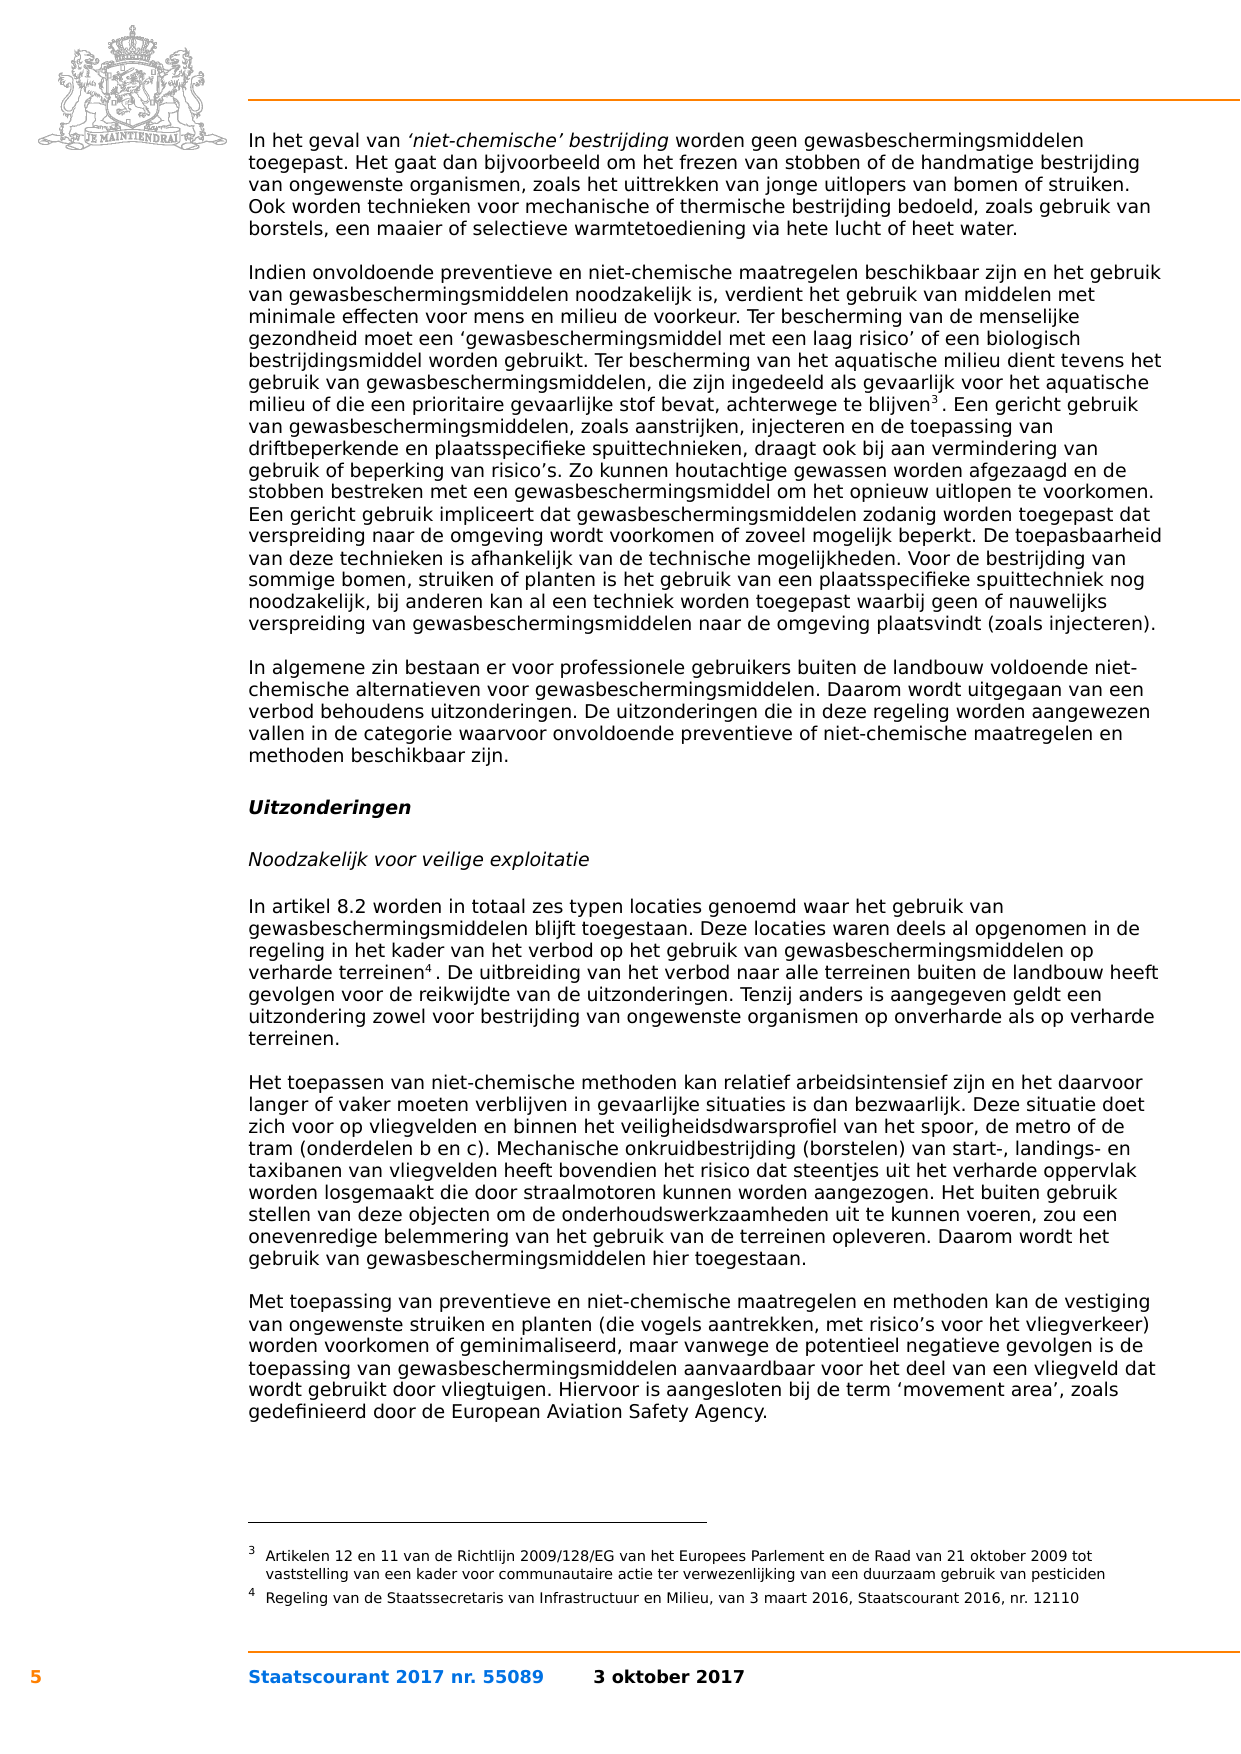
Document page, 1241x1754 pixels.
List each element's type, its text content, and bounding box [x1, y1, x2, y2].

text Met toepassing van preventieve en niet-chemische maatregelen en methoden kan de vestiging van ongewenste struiken en planten (die vogels aantrekken, met risico’s voor het vliegverkeer) worden voorkomen of geminimaliseerd, maar vanwege de potentieel negatieve gevolgen is de toepassing van gewasbeschermingsmiddelen aanvaardbaar voor het deel van een vliegveld dat wordt gebruikt door vliegtuigen. Hiervoor is aangesloten bij de term ‘movement area’, zoals gedefinieerd door de European Aviation Safety Agency. [248, 1291, 1163, 1423]
subtitle Uitzonderingen [248, 797, 1163, 819]
text Het toepassen van niet-chemische methoden kan relatief arbeidsintensief zijn en het daarvoor langer of vaker moeten verblijven in gevaarlijke situaties is dan bezwaarlijk. Deze situatie doet zich voor op vliegvelden en binnen het veiligheidsdwarsprofiel van het spoor, de metro of de tram (onderdelen b en c). Mechanische onkruidbestrijding (borstelen) van start-, landings- en taxibanen van vliegvelden heeft bovendien het risico dat steentjes uit het verharde oppervlak worden losgemaakt die door straalmotoren kunnen worden aangezogen. Het buiten gebruik stellen van deze objecten om de onderhoudswerkzaamheden uit te kunnen voeren, zou een onevenredige belemmering van het gebruik van de terreinen opleveren. Daarom wordt het gebruik van gewasbeschermingsmiddelen hier toegestaan. [248, 1072, 1163, 1269]
text In het geval van ‘niet-chemische’ bestrijding worden geen gewasbeschermingsmiddelen toegepast. Het gaat dan bijvoorbeeld om het frezen van stobben of de handmatige bestrijding van ongewenste organismen, zoals het uittrekken van jonge uitlopers van bomen of struiken. Ook worden technieken voor mechanische of thermische bestrijding bedoeld, zoals gebruik van borstels, een maaier of selectieve warmtetoediening via hete lucht of heet water. [248, 130, 1163, 240]
picture [38, 25, 227, 150]
text Artikelen 12 en 11 van de Richtlijn 2009/128/EG van het Europees Parlement en de Raad van 21 oktober 2009 tot vaststelling van een kader voor communautaire actie ter verwezenlijking van een duurzaam gebruik van pesticiden [248, 1544, 1163, 1583]
subtitle Noodzakelijk voor veilige exploitatie [248, 849, 1163, 871]
text In algemene zin bestaan er voor professionele gebruikers buiten de landbouw voldoende niet-chemische alternatieven voor gewasbeschermingsmiddelen. Daarom wordt uitgegaan van een verbod behoudens uitzonderingen. De uitzonderingen die in deze regeling worden aangewezen vallen in de categorie waarvoor onvoldoende preventieve of niet-chemische maatregelen en methoden beschikbaar zijn. [248, 657, 1163, 767]
text Indien onvoldoende preventieve en niet-chemische maatregelen beschikbaar zijn en het gebruik van gewasbeschermingsmiddelen noodzakelijk is, verdient het gebruik van middelen met minimale effecten voor mens en milieu de voorkeur. Ter bescherming van de menselijke gezondheid moet een ‘gewasbeschermingsmiddel met een laag risico’ of een biologisch bestrijdingsmiddel worden gebruikt. Ter bescherming van het aquatische milieu dient tevens het gebruik van gewasbeschermingsmiddelen, die zijn ingedeeld als gevaarlijk voor het aquatische milieu of die een prioritaire gevaarlijke stof bevat, achterwege te blijven. Een gericht gebruik van gewasbeschermingsmiddelen, zoals aanstrijken, injecteren en de toepassing van driftbeperkende en plaatsspecifieke spuittechnieken, draagt ook bij aan vermindering van gebruik of beperking van risico’s. Zo kunnen houtachtige gewassen worden afgezaagd en de stobben bestreken met een gewasbeschermingsmiddel om het opnieuw uitlopen te voorkomen. Een gericht gebruik impliceert dat gewasbeschermingsmiddelen zodanig worden toegepast dat verspreiding naar de omgeving wordt voorkomen of zoveel mogelijk beperkt. De toepasbaarheid van deze technieken is afhankelijk van de technische mogelijkheden. Voor de bestrijding van sommige bomen, struiken of planten is het gebruik van een plaatsspecifieke spuittechniek nog noodzakelijk, bij anderen kan al een techniek worden toegepast waarbij geen of nauwelijks verspreiding van gewasbeschermingsmiddelen naar de omgeving plaatsvindt (zoals injecteren). [248, 262, 1163, 635]
text Regeling van de Staatssecretaris van Infrastructuur en Milieu, van 3 maart 2016, Staatscourant 2016, nr. 12110 [248, 1586, 1163, 1608]
text In artikel 8.2 worden in totaal zes typen locaties genoemd waar het gebruik van gewasbeschermingsmiddelen blijft toegestaan. Deze locaties waren deels al opgenomen in de regeling in het kader van het verbod op het gebruik van gewasbeschermingsmiddelen op verharde terreinen. De uitbreiding van het verbod naar alle terreinen buiten de landbouw heeft gevolgen voor de reikwijdte van de uitzonderingen. Tenzij anders is aangegeven geldt een uitzondering zowel voor bestrijding van ongewenste organismen op onverharde als op verharde terreinen. [248, 896, 1163, 1050]
